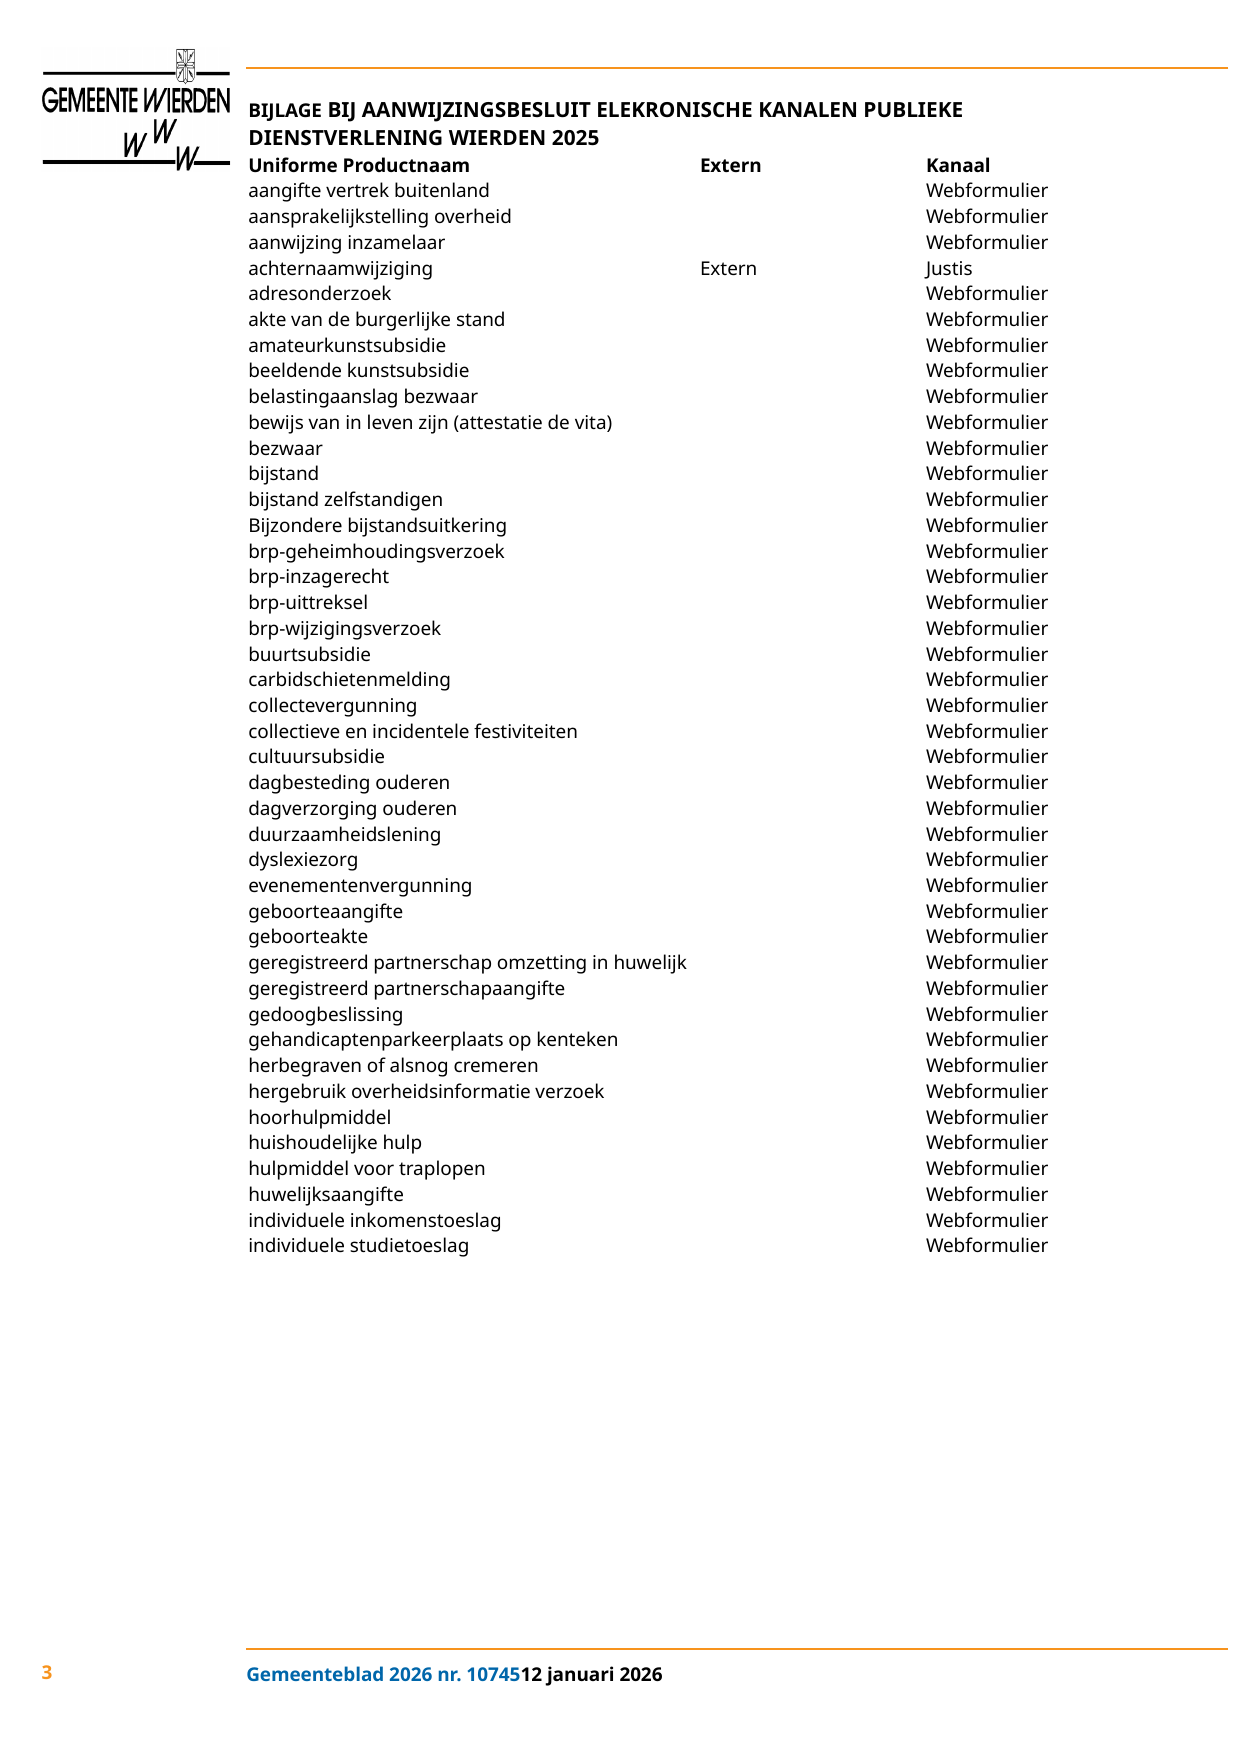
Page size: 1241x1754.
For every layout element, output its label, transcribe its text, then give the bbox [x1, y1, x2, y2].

table_cell Webformulier [926, 795, 1152, 821]
table_cell Webformulier [926, 1078, 1152, 1104]
table_cell dagverzorging ouderen [248, 795, 700, 821]
table_cell geboorteaangifte [248, 898, 700, 924]
table_header Extern [700, 152, 926, 178]
table_cell Webformulier [926, 615, 1152, 641]
table_cell [700, 898, 926, 924]
table_cell Webformulier [926, 589, 1152, 615]
table_cell brp-wijzigingsverzoek [248, 615, 700, 641]
table_cell [700, 821, 926, 847]
table_cell Webformulier [926, 203, 1152, 229]
table_cell evenementenvergunning [248, 872, 700, 898]
table_cell hoorhulpmiddel [248, 1104, 700, 1129]
table_cell Webformulier [926, 409, 1152, 435]
table_cell Webformulier [926, 1001, 1152, 1027]
table_cell duurzaamheidslening [248, 821, 700, 847]
table_cell [700, 744, 926, 769]
table_cell [700, 178, 926, 203]
table_cell Webformulier [926, 847, 1152, 872]
table_cell [700, 1027, 926, 1052]
table_cell Webformulier [926, 975, 1152, 1001]
table_cell cultuursubsidie [248, 744, 700, 769]
table_cell Justis [926, 255, 1152, 281]
table_cell [700, 1233, 926, 1258]
table_cell brp-geheimhoudingsverzoek [248, 538, 700, 563]
table_cell [700, 1001, 926, 1027]
table_cell [700, 1207, 926, 1232]
table_cell [700, 281, 926, 306]
table_cell [700, 950, 926, 975]
table_cell Webformulier [926, 1053, 1152, 1078]
table_cell Webformulier [926, 924, 1152, 949]
table_cell bijstand zelfstandigen [248, 486, 700, 512]
table_cell Webformulier [926, 512, 1152, 538]
table_cell Webformulier [926, 461, 1152, 486]
table_cell hergebruik overheidsinformatie verzoek [248, 1078, 700, 1104]
table_cell Webformulier [926, 358, 1152, 383]
picture [41, 47, 231, 172]
table_cell [700, 486, 926, 512]
table_cell [700, 1078, 926, 1104]
table_cell Webformulier [926, 1233, 1152, 1258]
table_cell belastingaanslag bezwaar [248, 384, 700, 409]
text BIJLAGE BIJ AANWIJZINGSBESLUIT ELEKRONISCHE KANALEN PUBLIEKE DIENSTVERLENING WIERDEN 2025 [248, 95, 1152, 152]
table_cell [700, 666, 926, 692]
table_cell Webformulier [926, 1155, 1152, 1181]
table_cell bewijs van in leven zijn (attestatie de vita) [248, 409, 700, 435]
table_cell Webformulier [926, 898, 1152, 924]
table_cell amateurkunstsubsidie [248, 332, 700, 358]
table_cell beeldende kunstsubsidie [248, 358, 700, 383]
table_cell huishoudelijke hulp [248, 1130, 700, 1155]
table_cell Webformulier [926, 666, 1152, 692]
table_cell Webformulier [926, 1130, 1152, 1155]
table_cell gehandicaptenparkeerplaats op kenteken [248, 1027, 700, 1052]
table_cell aanwijzing inzamelaar [248, 229, 700, 255]
table_cell [700, 409, 926, 435]
table_cell akte van de burgerlijke stand [248, 306, 700, 332]
table_cell [700, 975, 926, 1001]
table_cell Webformulier [926, 435, 1152, 461]
table_cell herbegraven of alsnog cremeren [248, 1053, 700, 1078]
table_cell [700, 564, 926, 589]
table_cell [700, 615, 926, 641]
table_cell [700, 358, 926, 383]
table_cell brp-uittreksel [248, 589, 700, 615]
table_cell [700, 461, 926, 486]
table_cell Webformulier [926, 641, 1152, 666]
table_cell [700, 847, 926, 872]
table_cell carbidschietenmelding [248, 666, 700, 692]
table_cell gedoogbeslissing [248, 1001, 700, 1027]
table_cell Webformulier [926, 718, 1152, 744]
table_cell [700, 641, 926, 666]
table_cell Webformulier [926, 384, 1152, 409]
table_cell [700, 435, 926, 461]
table_cell bijstand [248, 461, 700, 486]
table_cell aansprakelijkstelling overheid [248, 203, 700, 229]
table_cell Webformulier [926, 692, 1152, 718]
table_cell dagbesteding ouderen [248, 769, 700, 795]
table_cell Webformulier [926, 178, 1152, 203]
table_cell buurtsubsidie [248, 641, 700, 666]
table_cell collectevergunning [248, 692, 700, 718]
table_cell Extern [700, 255, 926, 281]
table_cell [700, 795, 926, 821]
table_cell Webformulier [926, 1104, 1152, 1129]
table_cell [700, 718, 926, 744]
table_cell Webformulier [926, 486, 1152, 512]
table_cell geregistreerd partnerschapaangifte [248, 975, 700, 1001]
table_cell [700, 203, 926, 229]
table_cell [700, 306, 926, 332]
table_cell [700, 1155, 926, 1181]
table_cell aangifte vertrek buitenland [248, 178, 700, 203]
table_cell [700, 1130, 926, 1155]
table_cell achternaamwijziging [248, 255, 700, 281]
table_cell geregistreerd partnerschap omzetting in huwelijk [248, 950, 700, 975]
table_cell [700, 1104, 926, 1129]
table_cell individuele inkomenstoeslag [248, 1207, 700, 1232]
table_cell Webformulier [926, 1027, 1152, 1052]
table_cell Bijzondere bijstandsuitkering [248, 512, 700, 538]
table_cell brp-inzagerecht [248, 564, 700, 589]
table_cell adresonderzoek [248, 281, 700, 306]
table_cell Webformulier [926, 744, 1152, 769]
table_cell Webformulier [926, 538, 1152, 563]
table_cell [700, 512, 926, 538]
table_cell [700, 1053, 926, 1078]
table_cell geboorteakte [248, 924, 700, 949]
table_cell [700, 332, 926, 358]
table_cell [700, 589, 926, 615]
table_cell Webformulier [926, 564, 1152, 589]
table_cell hulpmiddel voor traplopen [248, 1155, 700, 1181]
table_cell bezwaar [248, 435, 700, 461]
table_cell Webformulier [926, 950, 1152, 975]
table_header Kanaal [926, 152, 1152, 178]
table_cell huwelijksaangifte [248, 1181, 700, 1207]
table_cell [700, 538, 926, 563]
table_cell Webformulier [926, 1207, 1152, 1232]
table_cell Webformulier [926, 821, 1152, 847]
table_cell [700, 769, 926, 795]
table_cell collectieve en incidentele festiviteiten [248, 718, 700, 744]
table_cell Webformulier [926, 281, 1152, 306]
table_cell [700, 872, 926, 898]
table_cell Webformulier [926, 332, 1152, 358]
table_cell [700, 384, 926, 409]
table_cell dyslexiezorg [248, 847, 700, 872]
table_cell Webformulier [926, 306, 1152, 332]
table_cell Webformulier [926, 872, 1152, 898]
table_cell [700, 692, 926, 718]
table_cell [700, 1181, 926, 1207]
table_header Uniforme Productnaam [248, 152, 700, 178]
table_cell Webformulier [926, 1181, 1152, 1207]
table_cell Webformulier [926, 229, 1152, 255]
table_cell [700, 924, 926, 949]
table_cell individuele studietoeslag [248, 1233, 700, 1258]
table_cell Webformulier [926, 769, 1152, 795]
table_cell [700, 229, 926, 255]
